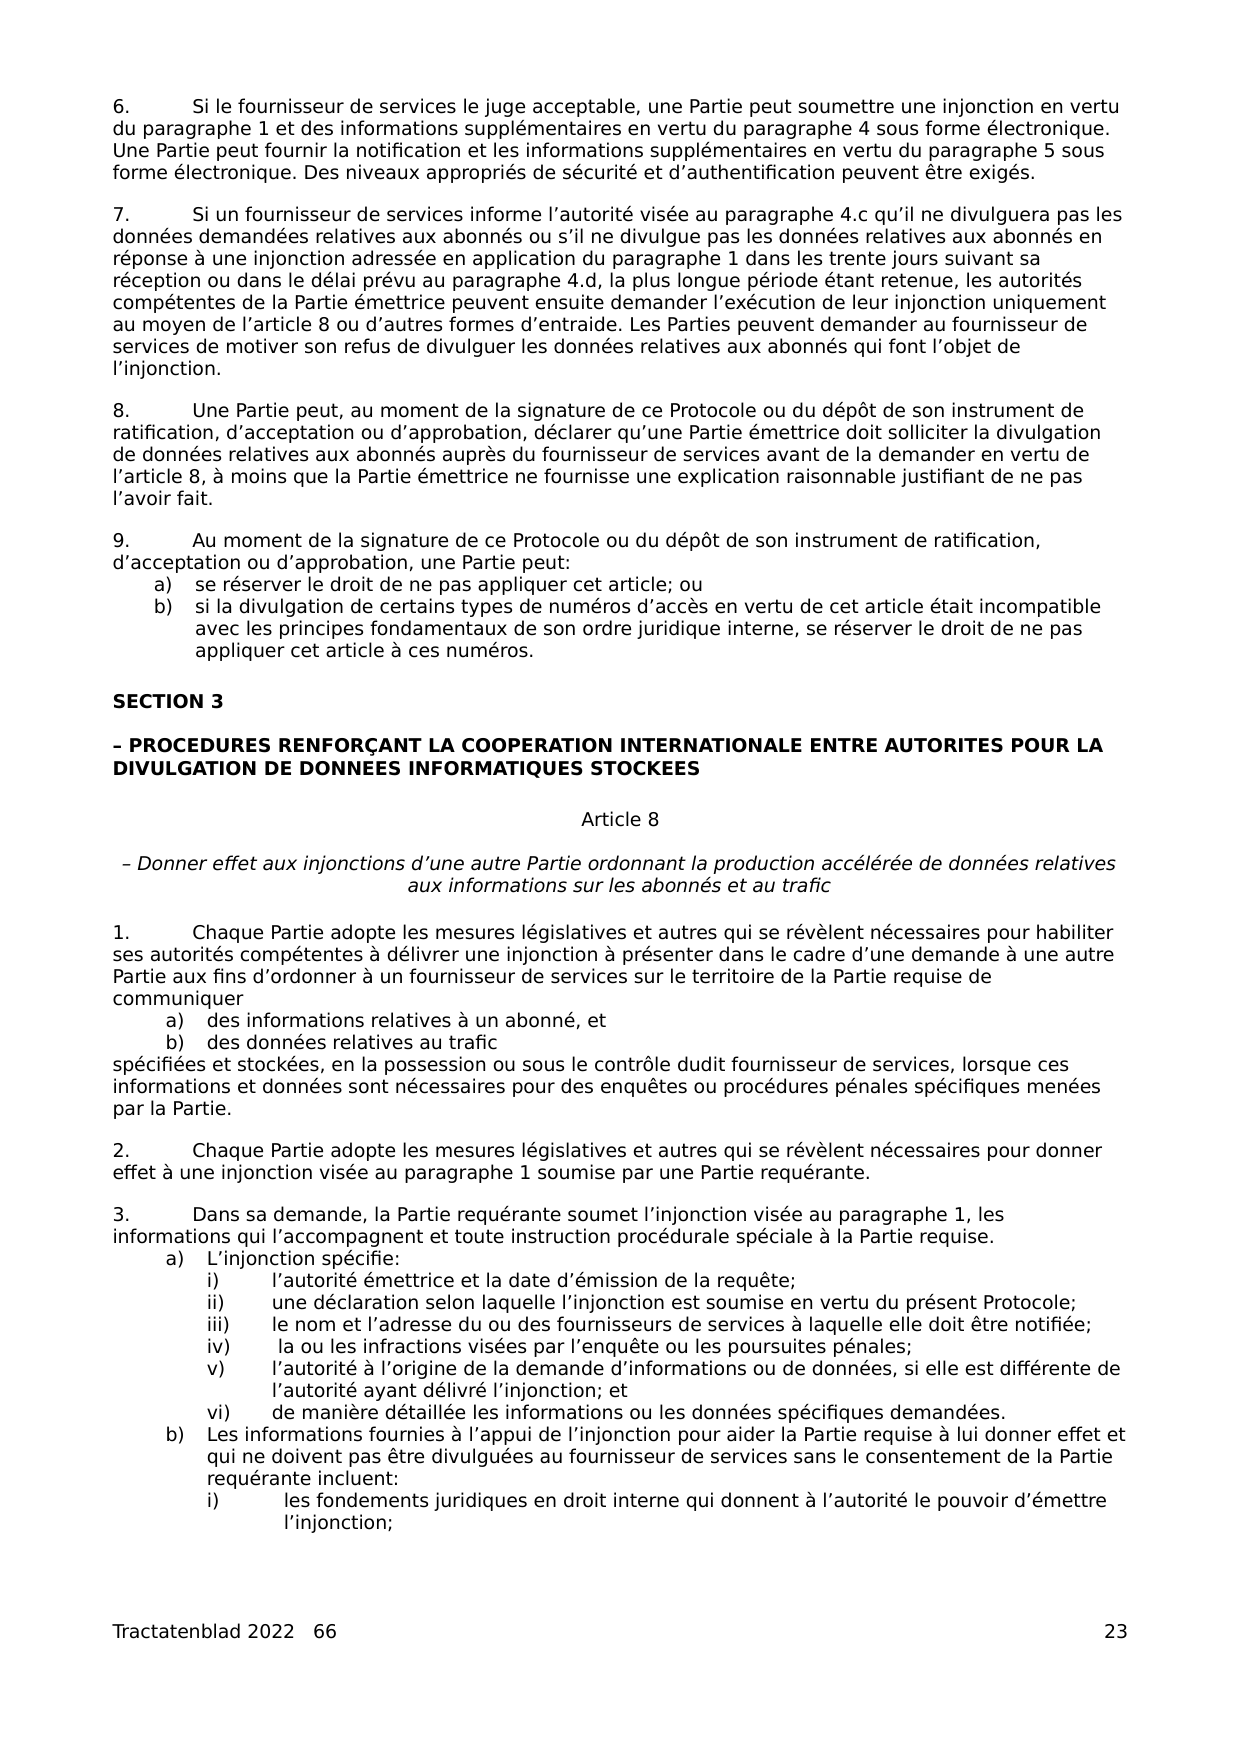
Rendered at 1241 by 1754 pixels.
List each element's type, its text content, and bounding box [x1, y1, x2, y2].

text a) des informations relatives à un abonné, et [165, 1010, 1128, 1032]
text b) si la divulgation de certains types de numéros d’accès en vertu de cet article était incompatible avec les principes fondamentaux de son ordre juridique interne, se réserver le droit de ne pas appliquer cet article à ces numéros. [153, 596, 1128, 661]
subtitle SECTION 3 – PROCEDURES RENFORÇANT LA COOPERATION INTERNATIONALE ENTRE AUTORITES POUR LA DIVULGATION DE DONNEES INFORMATIQUES STOCKEES [112, 691, 1128, 779]
text i) les fondements juridiques en droit interne qui donnent à l’autorité le pouvoir d’émettre l’injonction; [207, 1490, 1128, 1534]
text 7. Si un fournisseur de services informe l’autorité visée au paragraphe 4.c qu’il ne divulguera pas les données demandées relatives aux abonnés ou s’il ne divulgue pas les données relatives aux abonnés en réponse à une injonction adressée en application du paragraphe 1 dans les trente jours suivant sa réception ou dans le délai prévu au paragraphe 4.d, la plus longue période étant retenue, les autorités compétentes de la Partie émettrice peuvent ensuite demander l’exécution de leur injonction uniquement au moyen de l’article 8 ou d’autres formes d’entraide. Les Parties peuvent demander au fournisseur de services de motiver son refus de divulguer les données relatives aux abonnés qui font l’objet de l’injonction. [112, 204, 1128, 380]
text b) des données relatives au trafic [165, 1032, 1128, 1054]
text i) l’autorité émettrice et la date d’émission de la requête; [207, 1270, 1128, 1292]
text a) se réserver le droit de ne pas appliquer cet article; ou [153, 573, 1128, 596]
text a) L’injonction spécifie: [165, 1248, 1128, 1270]
text 3. Dans sa demande, la Partie requérante soumet l’injonction visée au paragraphe 1, les informations qui l’accompagnent et toute instruction procédurale spéciale à la Partie requise. [112, 1204, 1128, 1248]
text 9. Au moment de la signature de ce Protocole ou du dépôt de son instrument de ratification, d’acceptation ou d’approbation, une Partie peut: [112, 529, 1128, 573]
text iv) la ou les infractions visées par l’enquête ou les poursuites pénales; [207, 1336, 1128, 1358]
text spécifiées et stockées, en la possession ou sous le contrôle dudit fournisseur de services, lorsque ces informations et données sont nécessaires pour des enquêtes ou procédures pénales spécifiques menées par la Partie. [112, 1054, 1128, 1120]
text 8. Une Partie peut, au moment de la signature de ce Protocole ou du dépôt de son instrument de ratification, d’acceptation ou d’approbation, déclarer qu’une Partie émettrice doit solliciter la divulgation de données relatives aux abonnés auprès du fournisseur de services avant de la demander en vertu de l’article 8, à moins que la Partie émettrice ne fournisse une explication raisonnable justifiant de ne pas l’avoir fait. [112, 400, 1128, 509]
text 2. Chaque Partie adopte les mesures législatives et autres qui se révèlent nécessaires pour donner effet à une injonction visée au paragraphe 1 soumise par une Partie requérante. [112, 1140, 1128, 1184]
text 6. Si le fournisseur de services le juge acceptable, une Partie peut soumettre une injonction en vertu du paragraphe 1 et des informations supplémentaires en vertu du paragraphe 4 sous forme électronique. Une Partie peut fournir la notification et les informations supplémentaires en vertu du paragraphe 5 sous forme électronique. Des niveaux appropriés de sécurité et d’authentification peuvent être exigés. [112, 96, 1128, 184]
text iii) le nom et l’adresse du ou des fournisseurs de services à laquelle elle doit être notifiée; [207, 1314, 1128, 1336]
text v) l’autorité à l’origine de la demande d’informations ou de données, si elle est différente de l’autorité ayant délivré l’injonction; et [207, 1358, 1128, 1402]
text 1. Chaque Partie adopte les mesures législatives et autres qui se révèlent nécessaires pour habiliter ses autorités compétentes à délivrer une injonction à présenter dans le cadre d’une demande à une autre Partie aux fins d’ordonner à un fournisseur de services sur le territoire de la Partie requise de communiquer [112, 922, 1128, 1010]
subtitle Article 8 – Donner effet aux injonctions d’une autre Partie ordonnant la production accélérée de données relatives aux informations sur les abonnés et au trafic [112, 809, 1128, 897]
text vi) de manière détaillée les informations ou les données spécifiques demandées. [207, 1402, 1128, 1424]
text ii) une déclaration selon laquelle l’injonction est soumise en vertu du présent Protocole; [207, 1292, 1128, 1314]
text b) Les informations fournies à l’appui de l’injonction pour aider la Partie requise à lui donner effet et qui ne doivent pas être divulguées au fournisseur de services sans le consentement de la Partie requérante incluent: [165, 1424, 1128, 1490]
